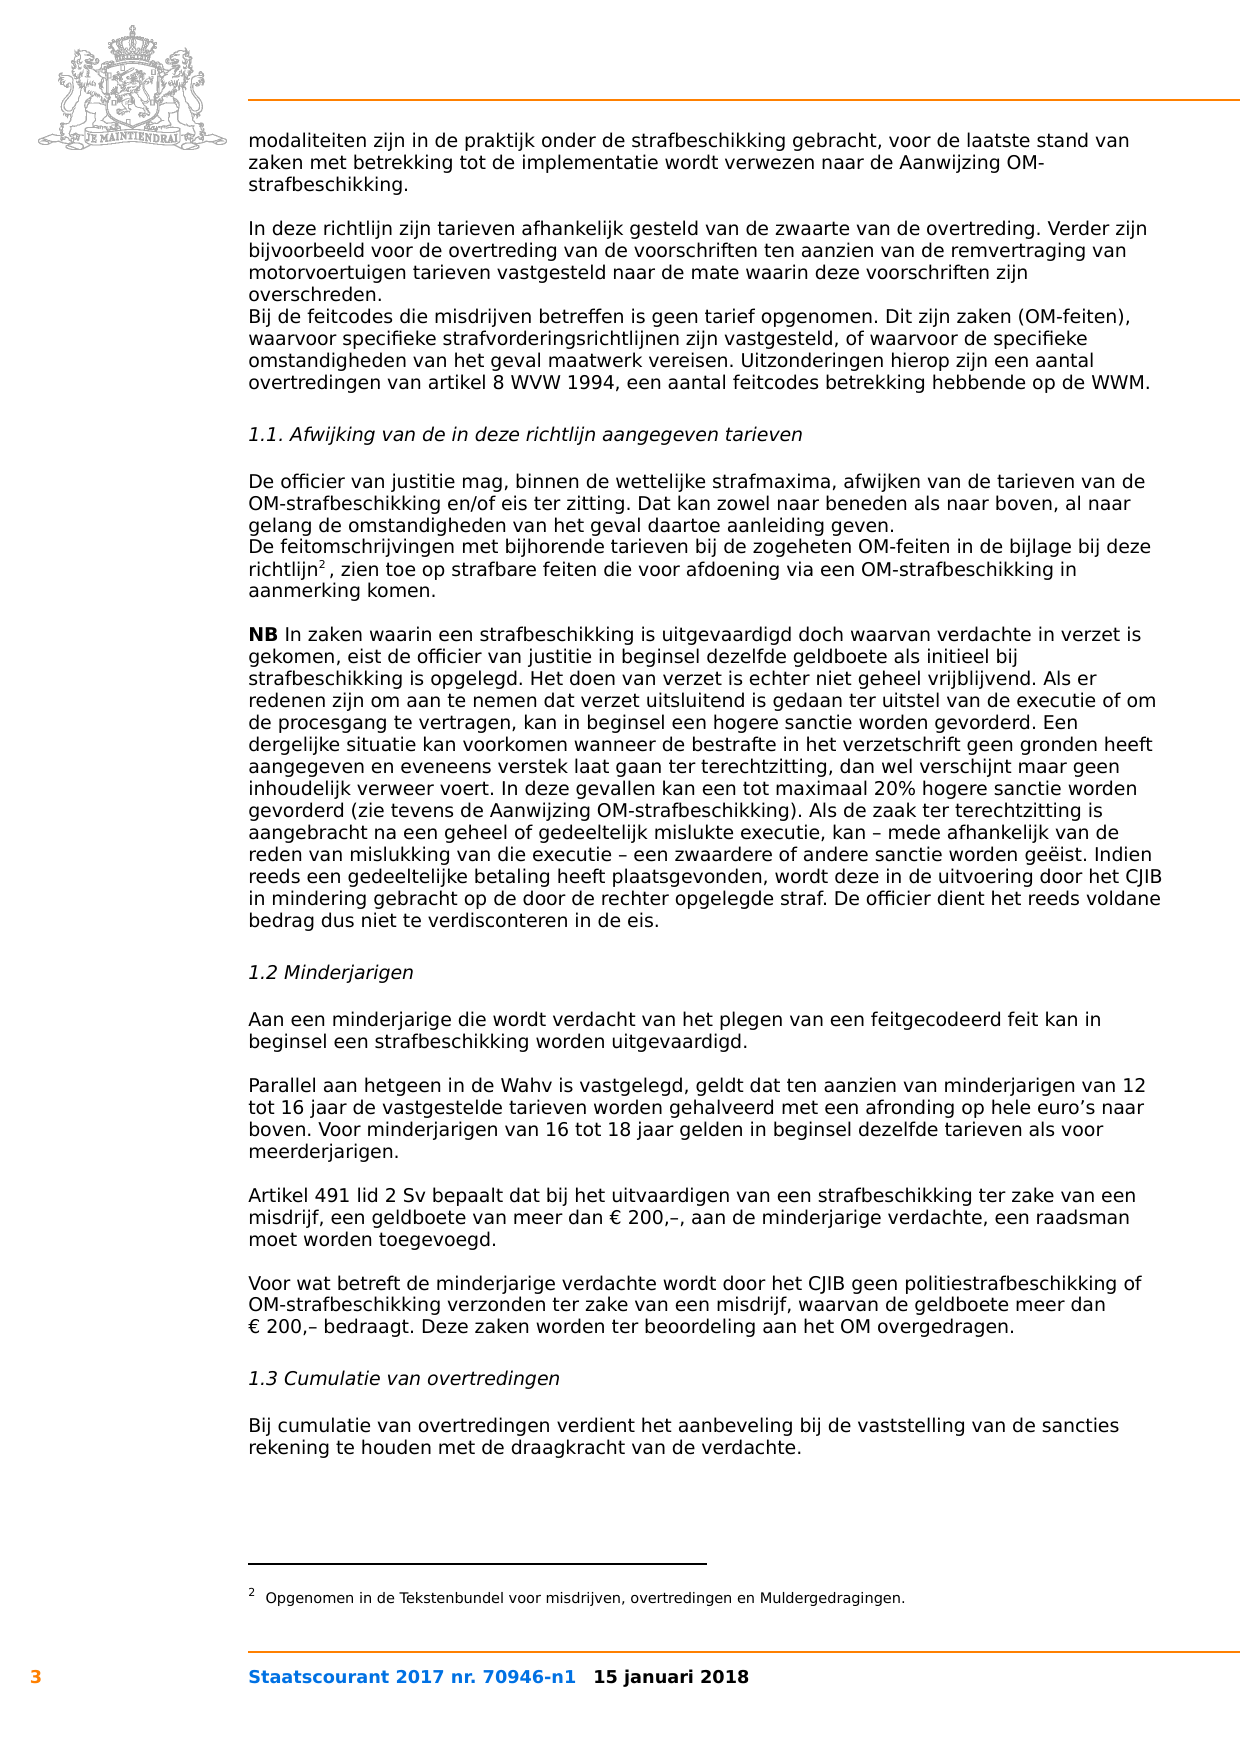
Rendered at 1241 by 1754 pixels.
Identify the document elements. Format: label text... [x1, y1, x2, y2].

text De officier van justitie mag, binnen de wettelijke strafmaxima, afwijken van de tarieven van de OM-strafbeschikking en/of eis ter zitting. Dat kan zowel naar beneden als naar boven, al naar gelang de omstandigheden van het geval daartoe aanleiding geven. [248, 471, 1163, 536]
text De feitomschrijvingen met bijhorende tarieven bij de zogeheten OM-feiten in de bijlage bij deze richtlijn, zien toe op strafbare feiten die voor afdoening via een OM-strafbeschikking in aanmerking komen. [248, 536, 1163, 602]
text NB In zaken waarin een strafbeschikking is uitgevaardigd doch waarvan verdachte in verzet is gekomen, eist de officier van justitie in beginsel dezelfde geldboete als initieel bij strafbeschikking is opgelegd. Het doen van verzet is echter niet geheel vrijblijvend. Als er redenen zijn om aan te nemen dat verzet uitsluitend is gedaan ter uitstel van de executie of om de procesgang te vertragen, kan in beginsel een hogere sanctie worden gevorderd. Een dergelijke situatie kan voorkomen wanneer de bestrafte in het verzetschrift geen gronden heeft aangegeven en eveneens verstek laat gaan ter terechtzitting, dan wel verschijnt maar geen inhoudelijk verweer voert. In deze gevallen kan een tot maximaal 20% hogere sanctie worden gevorderd (zie tevens de Aanwijzing OM-strafbeschikking). Als de zaak ter terechtzitting is aangebracht na een geheel of gedeeltelijk mislukte executie, kan – mede afhankelijk van de reden van mislukking van die executie – een zwaardere of andere sanctie worden geëist. Indien reeds een gedeeltelijke betaling heeft plaatsgevonden, wordt deze in de uitvoering door het CJIB in mindering gebracht op de door de rechter opgelegde straf. De officier dient het reeds voldane bedrag dus niet te verdisconteren in de eis. [248, 624, 1163, 932]
subtitle 1.1. Afwijking van de in deze richtlijn aangegeven tarieven [248, 423, 1163, 446]
text Artikel 491 lid 2 Sv bepaalt dat bij het uitvaardigen van een strafbeschikking ter zake van een misdrijf, een geldboete van meer dan € 200,–, aan de minderjarige verdachte, een raadsman moet worden toegevoegd. [248, 1184, 1163, 1251]
text Aan een minderjarige die wordt verdacht van het plegen van een feitgecodeerd feit kan in beginsel een strafbeschikking worden uitgevaardigd. [248, 1009, 1163, 1053]
picture [38, 25, 227, 150]
subtitle 1.2 Minderjarigen [248, 962, 1163, 984]
text Bij cumulatie van overtredingen verdient het aanbeveling bij de vaststelling van de sancties rekening te houden met de draagkracht van de verdachte. [248, 1415, 1163, 1459]
text modaliteiten zijn in de praktijk onder de strafbeschikking gebracht, voor de laatste stand van zaken met betrekking tot de implementatie wordt verwezen naar de Aanwijzing OM-strafbeschikking. [248, 130, 1163, 196]
text Bij de feitcodes die misdrijven betreffen is geen tarief opgenomen. Dit zijn zaken (OM-feiten), waarvoor specifieke strafvorderingsrichtlijnen zijn vastgesteld, of waarvoor de specifieke omstandigheden van het geval maatwerk vereisen. Uitzonderingen hierop zijn een aantal overtredingen van artikel 8 WVW 1994, een aantal feitcodes betrekking hebbende op de WWM. [248, 306, 1163, 393]
text In deze richtlijn zijn tarieven afhankelijk gesteld van de zwaarte van de overtreding. Verder zijn bijvoorbeeld voor de overtreding van de voorschriften ten aanzien van de remvertraging van motorvoertuigen tarieven vastgesteld naar de mate waarin deze voorschriften zijn overschreden. [248, 218, 1163, 306]
text Parallel aan hetgeen in de Wahv is vastgelegd, geldt dat ten aanzien van minderjarigen van 12 tot 16 jaar de vastgestelde tarieven worden gehalveerd met een afronding op hele euro’s naar boven. Voor minderjarigen van 16 tot 18 jaar gelden in beginsel dezelfde tarieven als voor meerderjarigen. [248, 1075, 1163, 1163]
subtitle 1.3 Cumulatie van overtredingen [248, 1368, 1163, 1390]
text Voor wat betreft de minderjarige verdachte wordt door het CJIB geen politiestrafbeschikking of OM-strafbeschikking verzonden ter zake van een misdrijf, waarvan de geldboete meer dan € 200,– bedraagt. Deze zaken worden ter beoordeling aan het OM overgedragen. [248, 1272, 1163, 1338]
text Opgenomen in de Tekstenbundel voor misdrijven, overtredingen en Muldergedragingen. [248, 1586, 1163, 1608]
